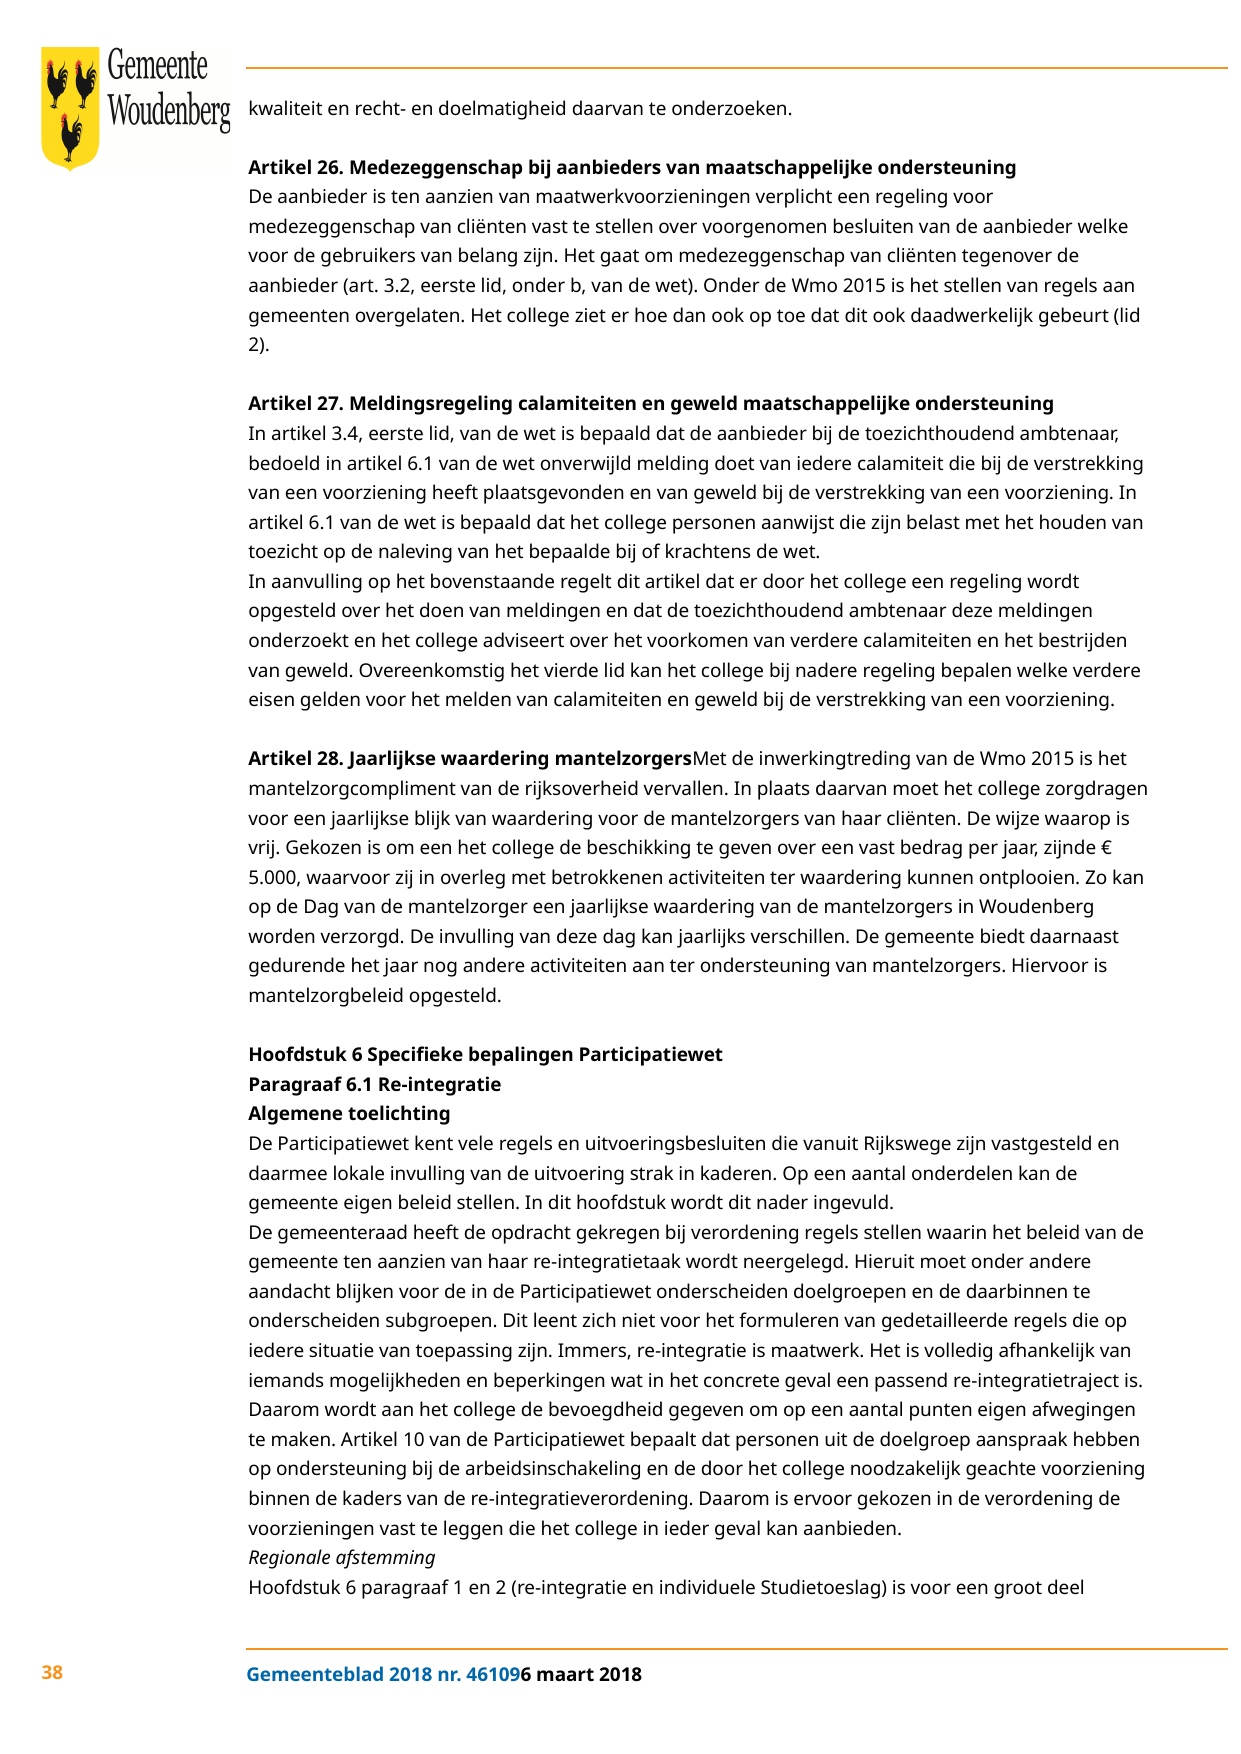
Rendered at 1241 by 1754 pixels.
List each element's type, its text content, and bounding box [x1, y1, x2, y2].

text Artikel 28. Jaarlijkse waardering mantelzorgersMet de inwerkingtreding van de Wmo 2015 is het mantelzorgcompliment van de rijksoverheid vervallen. In plaats daarvan moet het college zorgdragen voor een jaarlijkse blijk van waardering voor de mantelzorgers van haar cliënten. De wijze waarop is vrij. Gekozen is om een het college de beschikking te geven over een vast bedrag per jaar, zijnde € 5.000, waarvoor zij in overleg met betrokkenen activiteiten ter waardering kunnen ontplooien. Zo kan op de Dag van de mantelzorger een jaarlijkse waardering van de mantelzorgers in Woudenberg worden verzorgd. De invulling van deze dag kan jaarlijks verschillen. De gemeente biedt daarnaast gedurende het jaar nog andere activiteiten aan ter ondersteuning van mantelzorgers. Hiervoor is mantelzorgbeleid opgesteld. [248, 746, 1152, 1008]
text Hoofdstuk 6 paragraaf 1 en 2 (re-integratie en individuele Studietoeslag) is voor een groot deel [248, 1574, 1152, 1600]
text Artikel 27. Meldingsregeling calamiteiten en geweld maatschappelijke ondersteuning [248, 391, 1152, 416]
text kwaliteit en recht- en doelmatigheid daarvan te onderzoeken. [248, 95, 1152, 121]
text In artikel 3.4, eerste lid, van de wet is bepaald dat de aanbieder bij de toezichthoudend ambtenaar, bedoeld in artikel 6.1 van de wet onverwijld melding doet van iedere calamiteit die bij de verstrekking van een voorziening heeft plaatsgevonden en van geweld bij de verstrekking van een voorziening. In artikel 6.1 van de wet is bepaald dat het college personen aanwijst die zijn belast met het houden van toezicht op de naleving van het bepaalde bij of krachtens de wet. [248, 420, 1152, 564]
text De Participatiewet kent vele regels en uitvoeringsbesluiten die vanuit Rijkswege zijn vastgesteld en daarmee lokale invulling van de uitvoering strak in kaderen. Op een aantal onderdelen kan de gemeente eigen beleid stellen. In dit hoofdstuk wordt dit nader ingevuld. [248, 1130, 1152, 1215]
text In aanvulling op het bovenstaande regelt dit artikel dat er door het college een regeling wordt opgesteld over het doen van meldingen en dat de toezichthoudend ambtenaar deze meldingen onderzoekt en het college adviseert over het voorkomen van verdere calamiteiten en het bestrijden van geweld. Overeenkomstig het vierde lid kan het college bij nadere regeling bepalen welke verdere eisen gelden voor het melden van calamiteiten en geweld bij de verstrekking van een voorziening. [248, 568, 1152, 712]
picture [41, 47, 231, 172]
text De gemeenteraad heeft de opdracht gekregen bij verordening regels stellen waarin het beleid van de gemeente ten aanzien van haar re-integratietaak wordt neergelegd. Hieruit moet onder andere aandacht blijken voor de in de Participatiewet onderscheiden doelgroepen en de daarbinnen te onderscheiden subgroepen. Dit leent zich niet voor het formuleren van gedetailleerde regels die op iedere situatie van toepassing zijn. Immers, re-integratie is maatwerk. Het is volledig afhankelijk van iemands mogelijkheden en beperkingen wat in het concrete geval een passend re-integratietraject is. Daarom wordt aan het college de bevoegdheid gegeven om op een aantal punten eigen afwegingen te maken. Artikel 10 van de Participatiewet bepaalt dat personen uit de doelgroep aanspraak hebben op ondersteuning bij de arbeidsinschakeling en de door het college noodzakelijk geachte voorziening binnen de kaders van de re-integratieverordening. Daarom is ervoor gekozen in de verordening de voorzieningen vast te leggen die het college in ieder geval kan aanbieden. [248, 1219, 1152, 1541]
text Artikel 26. Medezeggenschap bij aanbieders van maatschappelijke ondersteuning [248, 154, 1152, 180]
text Algemene toelichting [248, 1101, 1152, 1126]
text Regionale afstemming [248, 1544, 1152, 1570]
text De aanbieder is ten aanzien van maatwerkvoorzieningen verplicht een regeling voor medezeggenschap van cliënten vast te stellen over voorgenomen besluiten van de aanbieder welke voor de gebruikers van belang zijn. Het gaat om medezeggenschap van cliënten tegenover de aanbieder (art. 3.2, eerste lid, onder b, van de wet). Onder de Wmo 2015 is het stellen van regels aan gemeenten overgelaten. Het college ziet er hoe dan ook op toe dat dit ook daadwerkelijk gebeurt (lid 2). [248, 183, 1152, 357]
text Paragraaf 6.1 Re-integratie [248, 1071, 1152, 1097]
text Hoofdstuk 6 Specifieke bepalingen Participatiewet [248, 1041, 1152, 1067]
